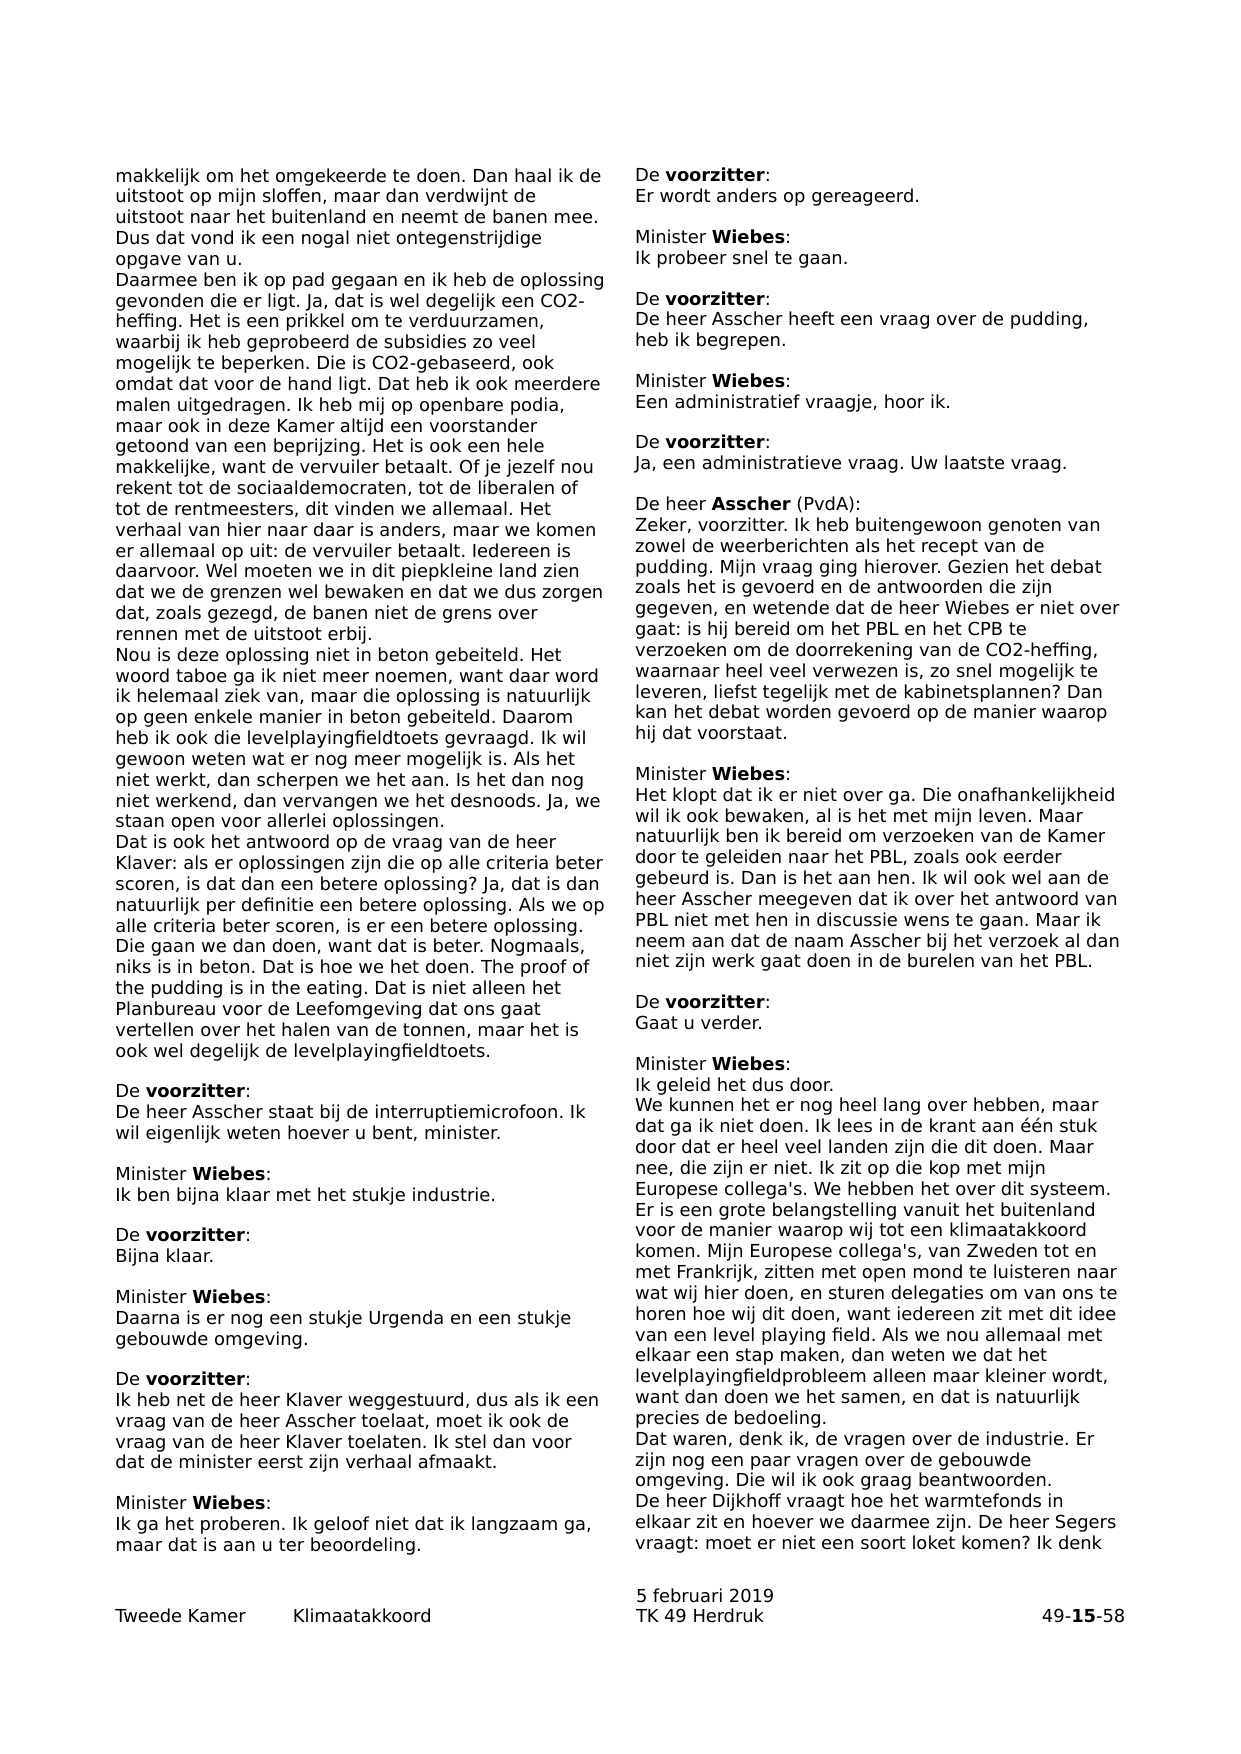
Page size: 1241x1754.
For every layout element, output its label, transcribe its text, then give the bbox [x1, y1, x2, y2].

text De heer Asscher heeft een vraag over de pudding, heb ik begrepen. [635, 309, 1125, 351]
text Minister Wiebes: [635, 371, 1125, 392]
text makkelijk om het omgekeerde te doen. Dan haal ik de uitstoot op mijn sloffen, maar dan verdwijnt de uitstoot naar het buitenland en neemt de banen mee. Dus dat vond ik een nogal niet ontegenstrijdige opgave van u. [115, 165, 605, 269]
text Ik geleid het dus door. [635, 1074, 1125, 1095]
text De voorzitter: [635, 288, 1125, 309]
text De voorzitter: [635, 165, 1125, 186]
text Er wordt anders op gereageerd. [635, 186, 1125, 207]
text We kunnen het er nog heel lang over hebben, maar dat ga ik niet doen. Ik lees in de krant aan één stuk door dat er heel veel landen zijn die dit doen. Maar nee, die zijn er niet. Ik zit op die kop met mijn Europese collega's. We hebben het over dit systeem. Er is een grote belangstelling vanuit het buitenland voor de manier waarop wij tot een klimaatakkoord komen. Mijn Europese collega's, van Zweden tot en met Frankrijk, zitten met open mond te luisteren naar wat wij hier doen, en sturen delegaties om van ons te horen hoe wij dit doen, want iedereen zit met dit idee van een level playing field. Als we nou allemaal met elkaar een stap maken, dan weten we dat het levelplayingfieldprobleem alleen maar kleiner wordt, want dan doen we het samen, en dat is natuurlijk precies de bedoeling. [635, 1095, 1125, 1428]
text Een administratief vraagje, hoor ik. [635, 392, 1125, 412]
text Daarmee ben ik op pad gegaan en ik heb de oplossing gevonden die er ligt. Ja, dat is wel degelijk een CO2-heffing. Het is een prikkel om te verduurzamen, waarbij ik heb geprobeerd de subsidies zo veel mogelijk te beperken. Die is CO2-gebaseerd, ook omdat dat voor de hand ligt. Dat heb ik ook meerdere malen uitgedragen. Ik heb mij op openbare podia, maar ook in deze Kamer altijd een voorstander getoond van een beprijzing. Het is ook een hele makkelijke, want de vervuiler betaalt. Of je jezelf nou rekent tot de sociaaldemocraten, tot de liberalen of tot de rentmeesters, dit vinden we allemaal. Het verhaal van hier naar daar is anders, maar we komen er allemaal op uit: de vervuiler betaalt. Iedereen is daarvoor. Wel moeten we in dit piepkleine land zien dat we de grenzen wel bewaken en dat we dus zorgen dat, zoals gezegd, de banen niet de grens over rennen met de uitstoot erbij. [115, 269, 605, 644]
text De voorzitter: [115, 1369, 605, 1390]
text Minister Wiebes: [635, 764, 1125, 784]
text Ik probeer snel te gaan. [635, 248, 1125, 268]
text De voorzitter: [635, 992, 1125, 1013]
text Nou is deze oplossing niet in beton gebeiteld. Het woord taboe ga ik niet meer noemen, want daar word ik helemaal ziek van, maar die oplossing is natuurlijk op geen enkele manier in beton gebeiteld. Daarom heb ik ook die levelplayingfieldtoets gevraagd. Ik wil gewoon weten wat er nog meer mogelijk is. Als het niet werkt, dan scherpen we het aan. Is het dan nog niet werkend, dan vervangen we het desnoods. Ja, we staan open voor allerlei oplossingen. [115, 644, 605, 832]
text Minister Wiebes: [635, 227, 1125, 248]
text Het klopt dat ik er niet over ga. Die onafhankelijkheid wil ik ook bewaken, al is het met mijn leven. Maar natuurlijk ben ik bereid om verzoeken van de Kamer door te geleiden naar het PBL, zoals ook eerder gebeurd is. Dan is het aan hen. Ik wil ook wel aan de heer Asscher meegeven dat ik over het antwoord van PBL niet met hen in discussie wens te gaan. Maar ik neem aan dat de naam Asscher bij het verzoek al dan niet zijn werk gaat doen in de burelen van het PBL. [635, 784, 1125, 972]
text Daarna is er nog een stukje Urgenda en een stukje gebouwde omgeving. [115, 1307, 605, 1349]
text Bijna klaar. [115, 1246, 605, 1267]
text De voorzitter: [115, 1225, 605, 1246]
text De heer Dijkhoff vraagt hoe het warmtefonds in elkaar zit en hoever we daarmee zijn. De heer Segers vraagt: moet er niet een soort loket komen? Ik denk [635, 1491, 1125, 1553]
text De voorzitter: [635, 432, 1125, 453]
text Ik heb net de heer Klaver weggestuurd, dus als ik een vraag van de heer Asscher toelaat, moet ik ook de vraag van de heer Klaver toelaten. Ik stel dan voor dat de minister eerst zijn verhaal afmaakt. [115, 1390, 605, 1473]
text Minister Wiebes: [115, 1287, 605, 1307]
text Dat waren, denk ik, de vragen over de industrie. Er zijn nog een paar vragen over de gebouwde omgeving. Die wil ik ook graag beantwoorden. [635, 1428, 1125, 1491]
text De voorzitter: [115, 1081, 605, 1102]
text Zeker, voorzitter. Ik heb buitengewoon genoten van zowel de weerberichten als het recept van de pudding. Mijn vraag ging hierover. Gezien het debat zoals het is gevoerd en de antwoorden die zijn gegeven, en wetende dat de heer Wiebes er niet over gaat: is hij bereid om het PBL en het CPB te verzoeken om de doorrekening van de CO2-heffing, waarnaar heel veel verwezen is, zo snel mogelijk te leveren, liefst tegelijk met de kabinetsplannen? Dan kan het debat worden gevoerd op de manier waarop hij dat voorstaat. [635, 515, 1125, 744]
text Ja, een administratieve vraag. Uw laatste vraag. [635, 453, 1125, 474]
text De heer Asscher (PvdA): [635, 494, 1125, 515]
text De heer Asscher staat bij de interruptiemicrofoon. Ik wil eigenlijk weten hoever u bent, minister. [115, 1102, 605, 1143]
text Dat is ook het antwoord op de vraag van de heer Klaver: als er oplossingen zijn die op alle criteria beter scoren, is dat dan een betere oplossing? Ja, dat is dan natuurlijk per definitie een betere oplossing. Als we op alle criteria beter scoren, is er een betere oplossing. Die gaan we dan doen, want dat is beter. Nogmaals, niks is in beton. Dat is hoe we het doen. The proof of the pudding is in the eating. Dat is niet alleen het Planbureau voor de Leefomgeving dat ons gaat vertellen over het halen van de tonnen, maar het is ook wel degelijk de levelplayingfieldtoets. [115, 832, 605, 1061]
text Minister Wiebes: [635, 1054, 1125, 1074]
text Gaat u verder. [635, 1013, 1125, 1034]
text Minister Wiebes: [115, 1163, 605, 1184]
text Ik ga het proberen. Ik geloof niet dat ik langzaam ga, maar dat is aan u ter beoordeling. [115, 1514, 605, 1556]
text Ik ben bijna klaar met het stukje industrie. [115, 1184, 605, 1205]
text Minister Wiebes: [115, 1493, 605, 1514]
